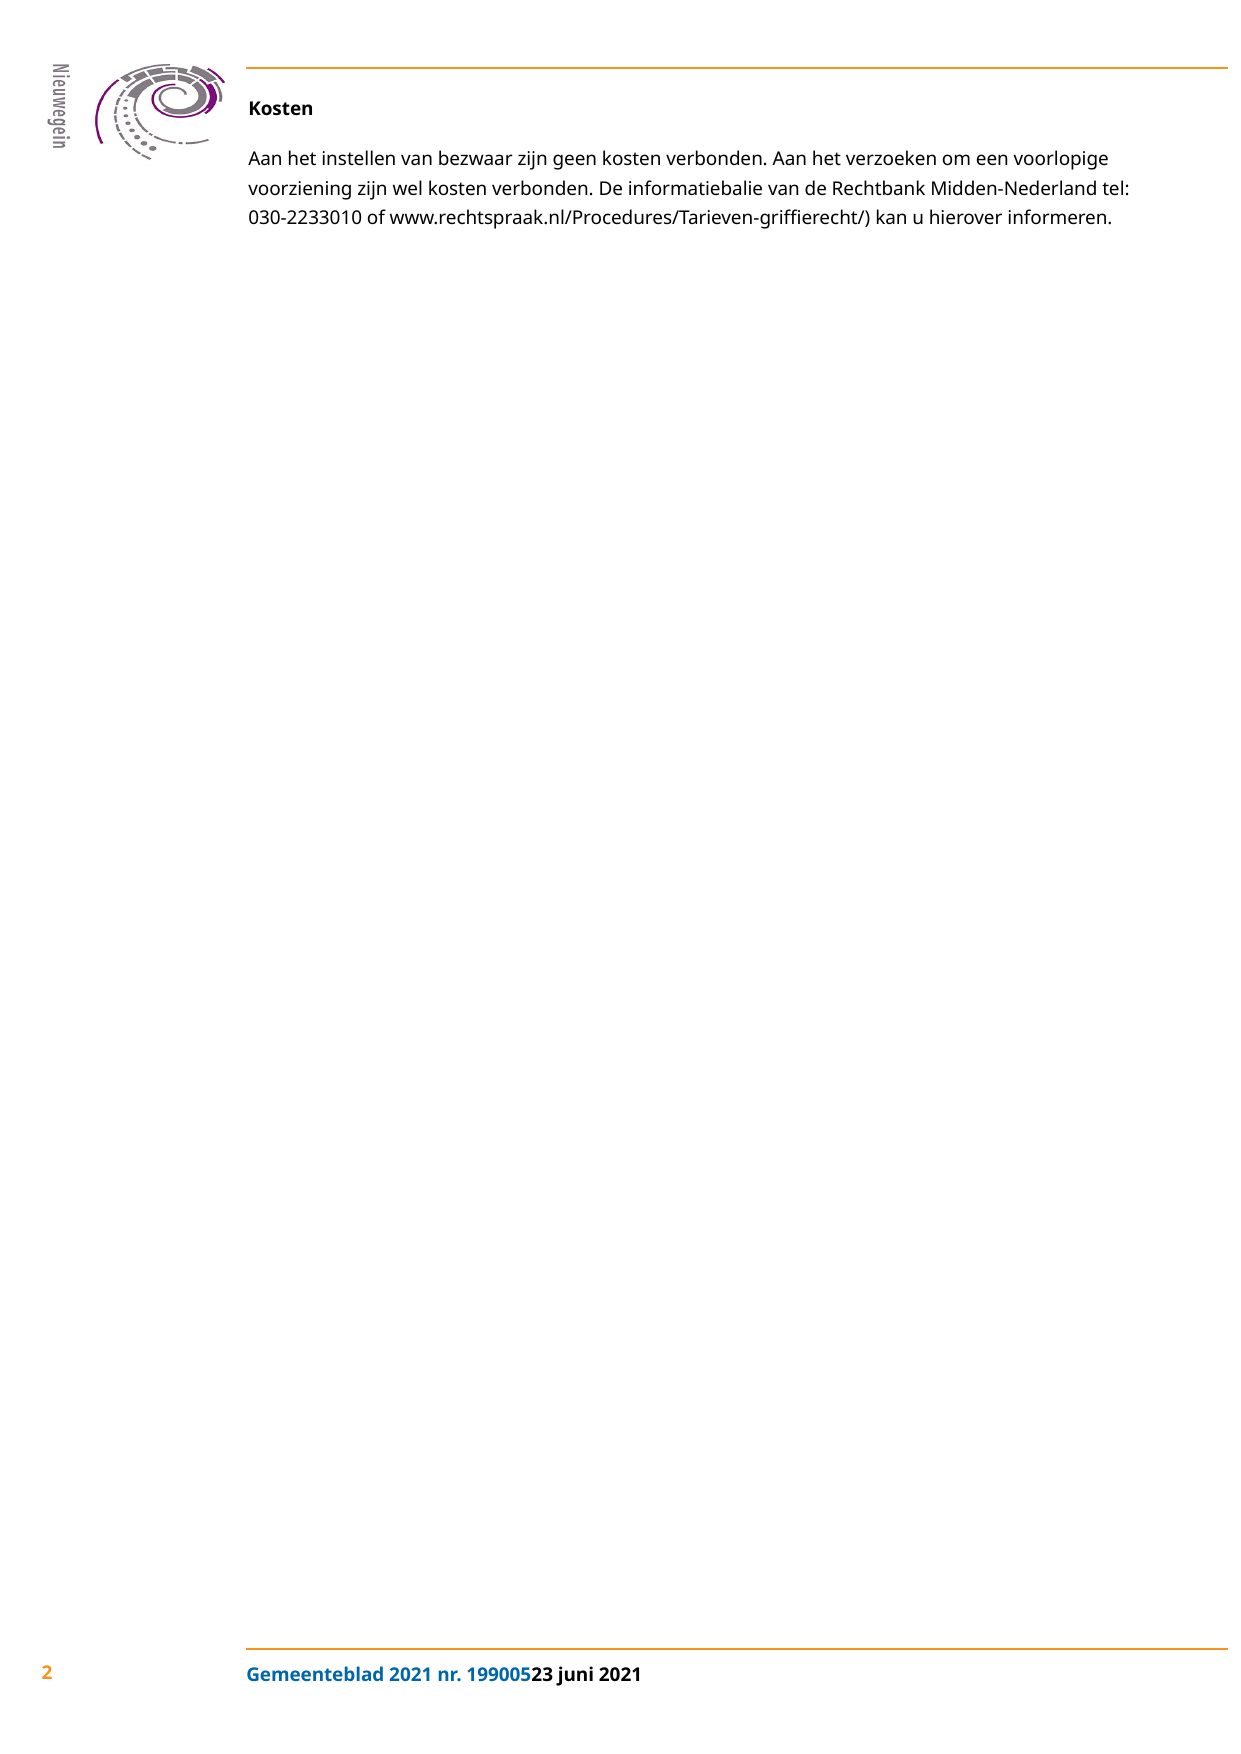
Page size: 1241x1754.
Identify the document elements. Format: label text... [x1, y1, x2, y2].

text Aan het instellen van bezwaar zijn geen kosten verbonden. Aan het verzoeken om een voorlopige voorziening zijn wel kosten verbonden. De informatiebalie van de Rechtbank Midden-Nederland tel: 030-2233010 of www.rechtspraak.nl/Procedures/Tarieven-griffierecht/) kan u hierover informeren. [248, 145, 1152, 230]
text Kosten [248, 95, 1152, 121]
picture [41, 47, 231, 172]
